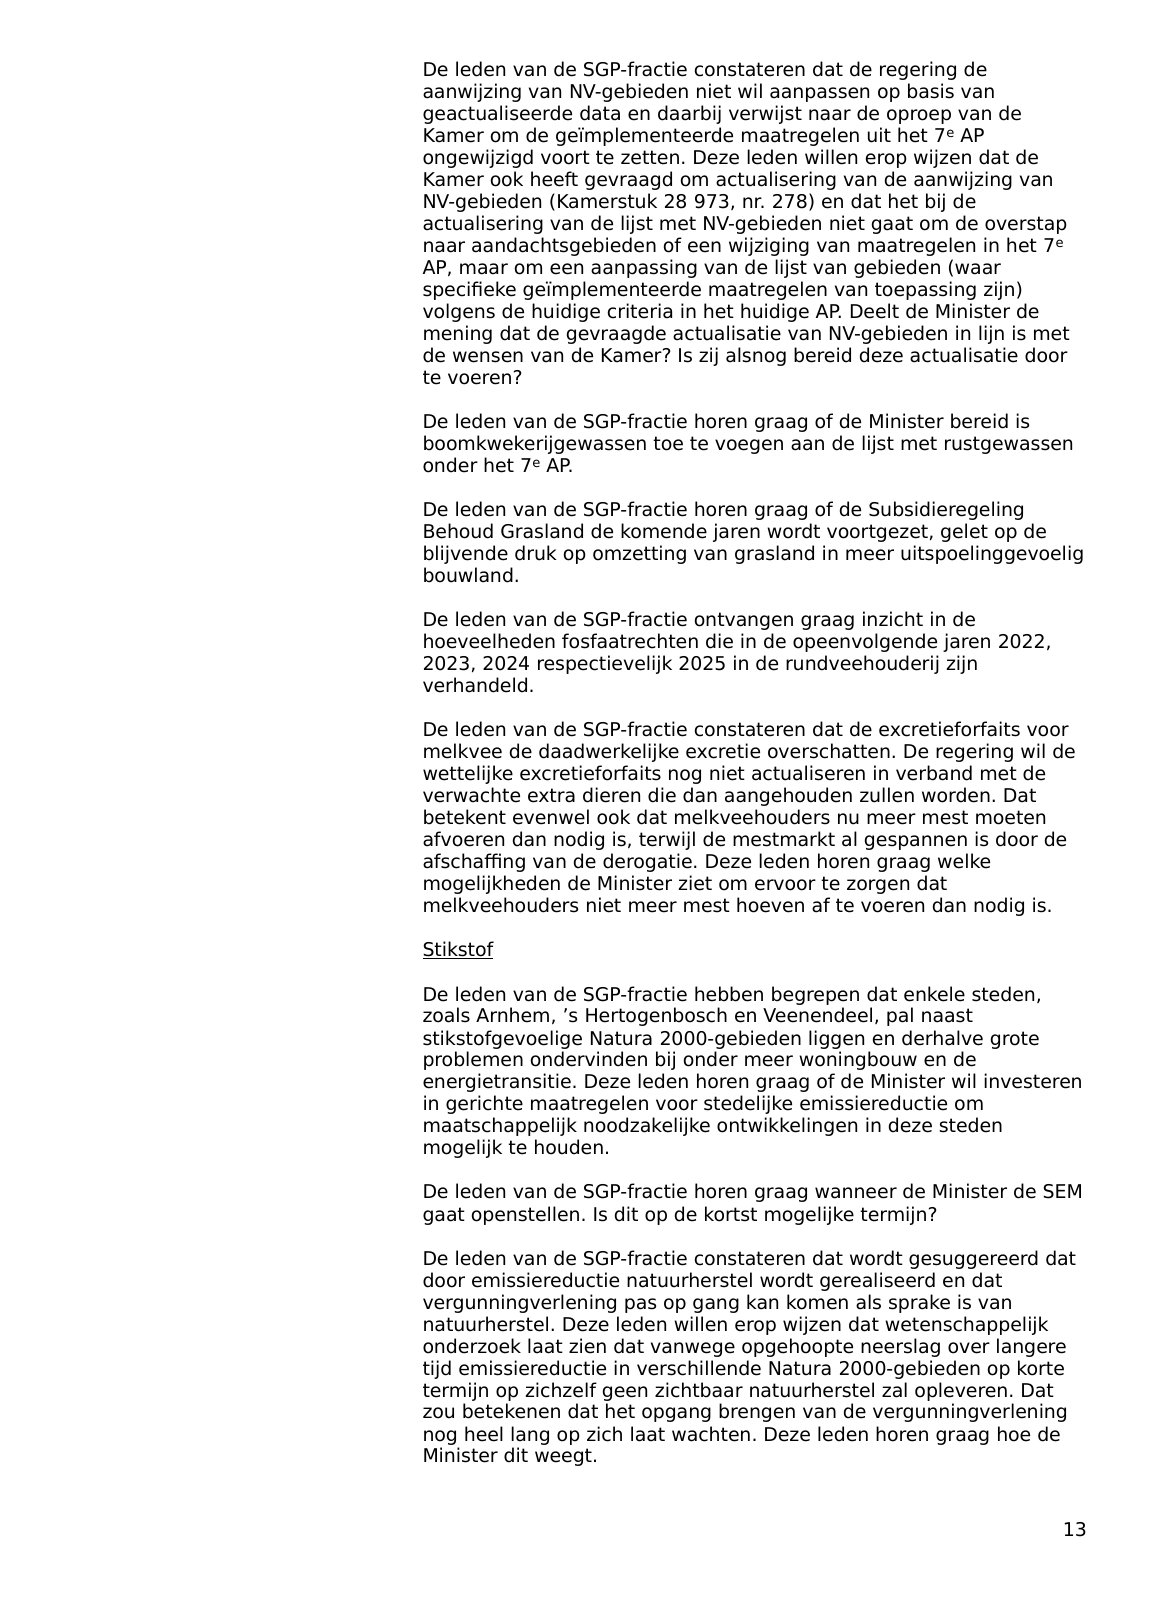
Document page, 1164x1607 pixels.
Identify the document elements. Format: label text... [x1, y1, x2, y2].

text De leden van de SGP-fractie constateren dat de excretieforfaits voor melkvee de daadwerkelijke excretie overschatten. De regering wil de wettelijke excretieforfaits nog niet actualiseren in verband met de verwachte extra dieren die dan aangehouden zullen worden. Dat betekent evenwel ook dat melkveehouders nu meer mest moeten afvoeren dan nodig is, terwijl de mestmarkt al gespannen is door de afschaffing van de derogatie. Deze leden horen graag welke mogelijkheden de Minister ziet om ervoor te zorgen dat melkveehouders niet meer mest hoeven af te voeren dan nodig is. [422, 719, 1087, 917]
text De leden van de SGP-fractie horen graag of de Subsidieregeling Behoud Grasland de komende jaren wordt voortgezet, gelet op de blijvende druk op omzetting van grasland in meer uitspoelinggevoelig bouwland. [422, 499, 1087, 587]
text De leden van de SGP-fractie constateren dat wordt gesuggereerd dat door emissiereductie natuurherstel wordt gerealiseerd en dat vergunningverlening pas op gang kan komen als sprake is van natuurherstel. Deze leden willen erop wijzen dat wetenschappelijk onderzoek laat zien dat vanwege opgehoopte neerslag over langere tijd emissiereductie in verschillende Natura 2000-gebieden op korte termijn op zichzelf geen zichtbaar natuurherstel zal opleveren. Dat zou betekenen dat het opgang brengen van de vergunningverlening nog heel lang op zich laat wachten. Deze leden horen graag hoe de Minister dit weegt. [422, 1248, 1087, 1467]
text De leden van de SGP-fractie constateren dat de regering de aanwijzing van NV-gebieden niet wil aanpassen op basis van geactualiseerde data en daarbij verwijst naar de oproep van de Kamer om de geïmplementeerde maatregelen uit het 7e AP ongewijzigd voort te zetten. Deze leden willen erop wijzen dat de Kamer ook heeft gevraagd om actualisering van de aanwijzing van NV-gebieden (Kamerstuk 28 973, nr. 278) en dat het bij de actualisering van de lijst met NV-gebieden niet gaat om de overstap naar aandachtsgebieden of een wijziging van maatregelen in het 7e AP, maar om een aanpassing van de lijst van gebieden (waar specifieke geïmplementeerde maatregelen van toepassing zijn) volgens de huidige criteria in het huidige AP. Deelt de Minister de mening dat de gevraagde actualisatie van NV-gebieden in lijn is met de wensen van de Kamer? Is zij alsnog bereid deze actualisatie door te voeren? [422, 59, 1087, 389]
text De leden van de SGP-fractie horen graag wanneer de Minister de SEM gaat openstellen. Is dit op de kortst mogelijke termijn? [422, 1181, 1087, 1225]
subtitle Stikstof [422, 939, 1087, 961]
text De leden van de SGP-fractie horen graag of de Minister bereid is boomkwekerijgewassen toe te voegen aan de lijst met rustgewassen onder het 7e AP. [422, 411, 1087, 477]
text De leden van de SGP-fractie hebben begrepen dat enkele steden, zoals Arnhem, ’s Hertogenbosch en Veenendeel, pal naast stikstofgevoelige Natura 2000-gebieden liggen en derhalve grote problemen ondervinden bij onder meer woningbouw en de energietransitie. Deze leden horen graag of de Minister wil investeren in gerichte maatregelen voor stedelijke emissiereductie om maatschappelijk noodzakelijke ontwikkelingen in deze steden mogelijk te houden. [422, 983, 1087, 1159]
text De leden van de SGP-fractie ontvangen graag inzicht in de hoeveelheden fosfaatrechten die in de opeenvolgende jaren 2022, 2023, 2024 respectievelijk 2025 in de rundveehouderij zijn verhandeld. [422, 609, 1087, 697]
